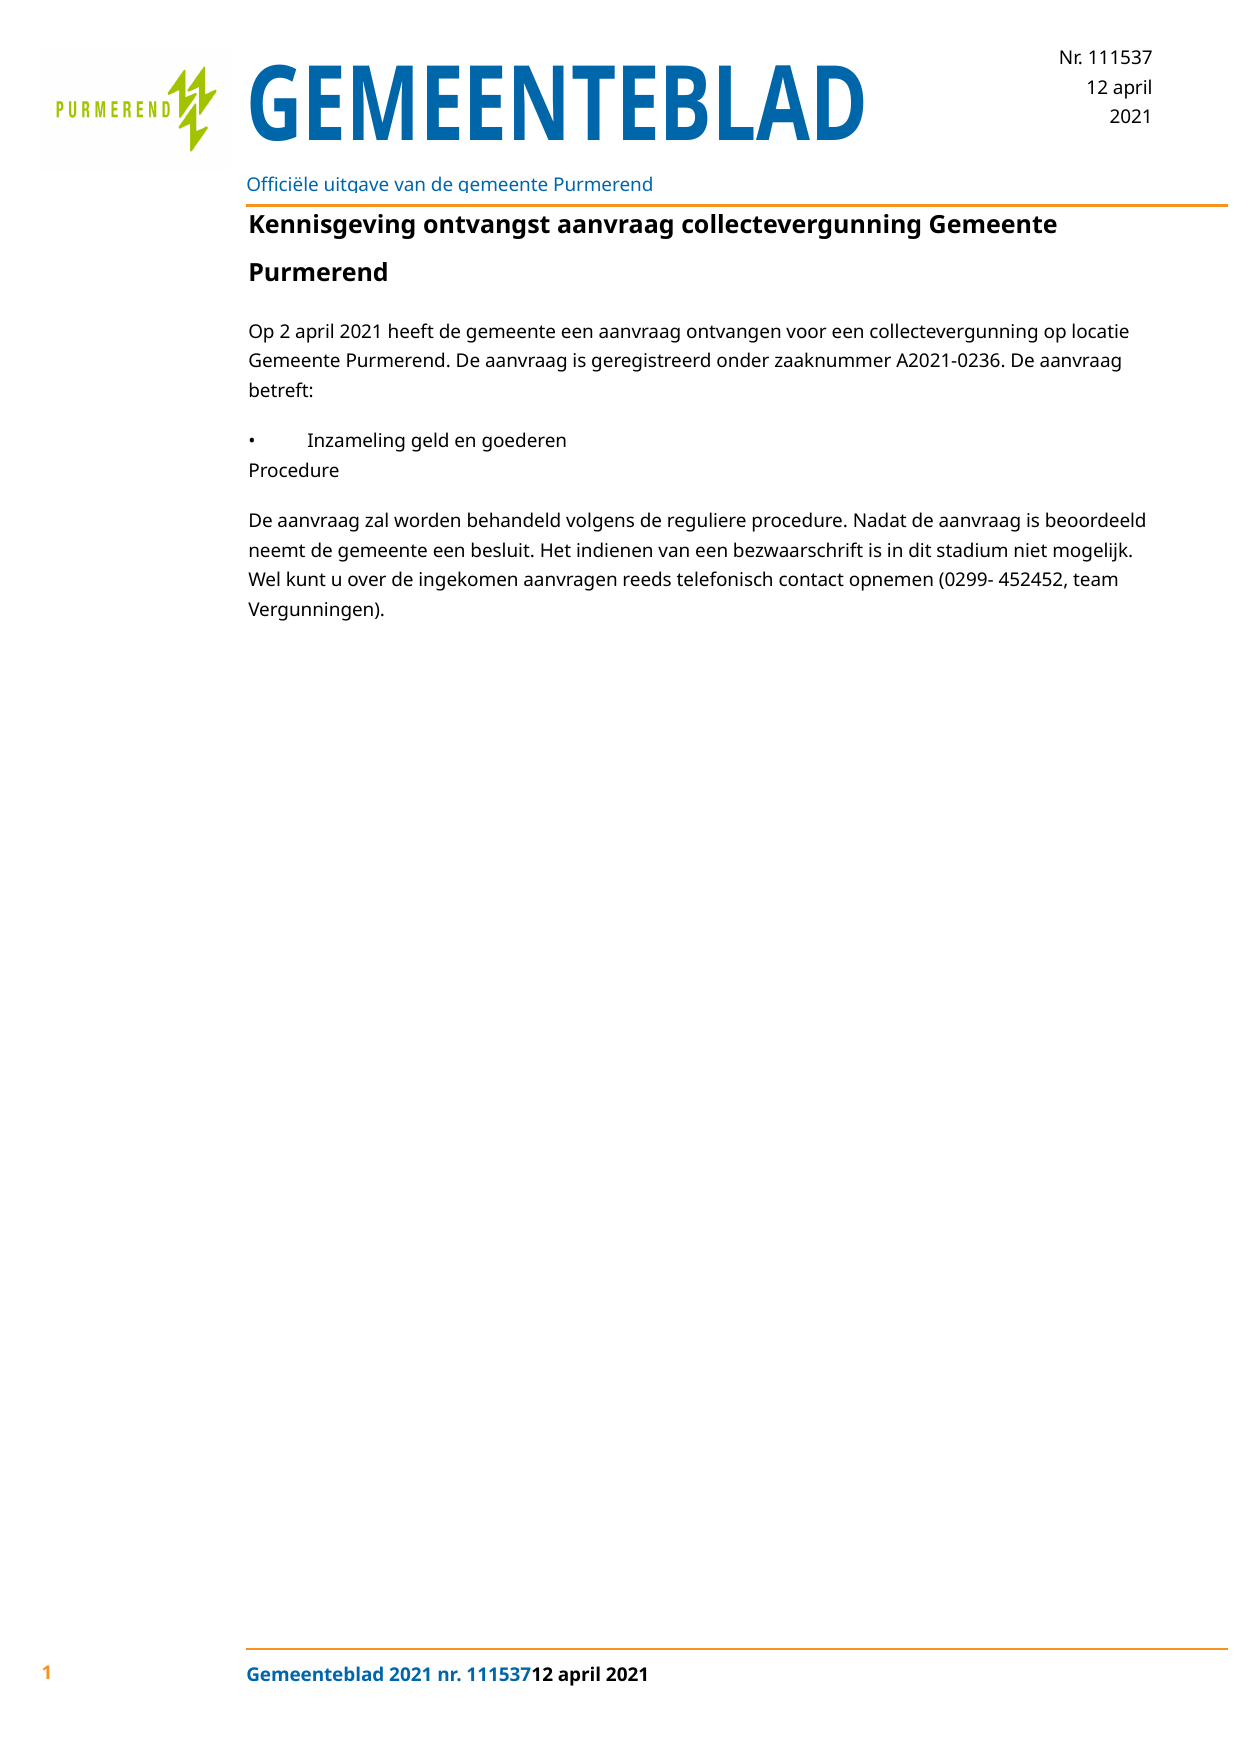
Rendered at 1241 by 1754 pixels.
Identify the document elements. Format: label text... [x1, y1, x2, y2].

picture [41, 47, 231, 172]
text Kennisgeving ontvangst aanvraag collectevergunning Gemeente Purmerend [248, 207, 1152, 288]
text Op 2 april 2021 heeft de gemeente een aanvraag ontvangen voor een collectevergunning op locatie Gemeente Purmerend. De aanvraag is geregistreerd onder zaaknummer A2021-0236. De aanvraag betreft: [248, 318, 1152, 403]
text De aanvraag zal worden behandeld volgens de reguliere procedure. Nadat de aanvraag is beoordeeld neemt de gemeente een besluit. Het indienen van een bezwaarschrift is in dit stadium niet mogelijk. Wel kunt u over de ingekomen aanvragen reeds telefonisch contact opnemen (0299- 452452, team Vergunningen). [248, 507, 1152, 622]
list Inzameling geld en goederen [248, 427, 1152, 453]
text Procedure [248, 457, 1152, 483]
